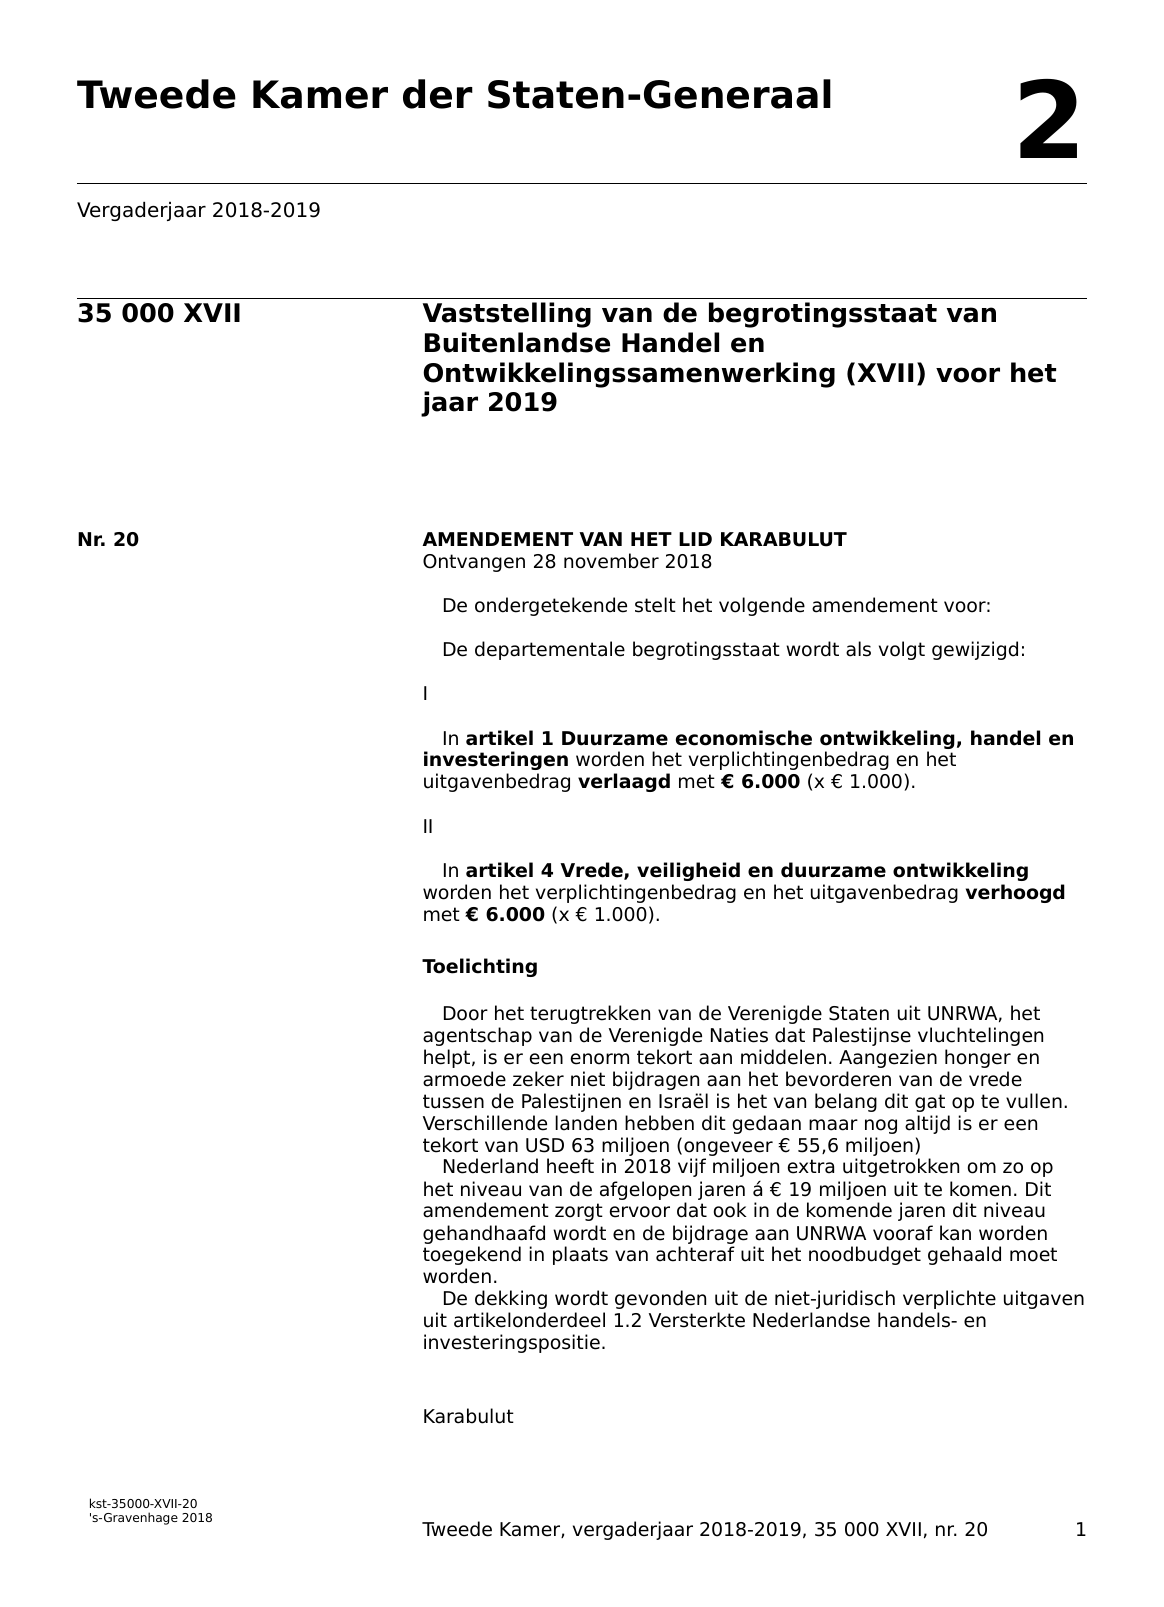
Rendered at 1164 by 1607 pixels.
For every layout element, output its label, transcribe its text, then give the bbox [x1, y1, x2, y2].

text Karabulut [422, 1384, 1087, 1428]
text De departementale begrotingsstaat wordt als volgt gewijzigd: [422, 639, 1087, 661]
text Door het terugtrekken van de Verenigde Staten uit UNRWA, het agentschap van de Verenigde Naties dat Palestijnse vluchtelingen helpt, is er een enorm tekort aan middelen. Aangezien honger en armoede zeker niet bijdragen aan het bevorderen van de vrede tussen de Palestijnen en Israël is het van belang dit gat op te vullen. Verschillende landen hebben dit gedaan maar nog altijd is er een tekort van USD 63 miljoen (ongeveer € 55,6 miljoen) [422, 1003, 1087, 1156]
table_header Tweede Kamer der Staten-Generaal [77, 59, 886, 183]
text Ontvangen 28 november 2018 [422, 551, 1087, 573]
text De dekking wordt gevonden uit de niet-juridisch verplichte uitgaven uit artikelonderdeel 1.2 Versterkte Nederlandse handels- en investeringspositie. [422, 1288, 1087, 1354]
subtitle Toelichting [422, 956, 1087, 978]
text II [422, 816, 1087, 837]
text 's-Gravenhage 2018 [88, 1511, 323, 1525]
text I [422, 683, 1087, 705]
subtitle 35 000 XVII Vaststelling van de begrotingsstaat van Buitenlandse Handel en Ontwikkelingssamenwerking (XVII) voor het jaar 2019 [77, 299, 1087, 418]
table_header 2 [886, 59, 1087, 183]
table_cell Vergaderjaar 2018-2019 [77, 184, 1087, 298]
subtitle Nr. 20 AMENDEMENT VAN HET LID KARABULUT [77, 529, 1087, 551]
text Nederland heeft in 2018 vijf miljoen extra uitgetrokken om zo op het niveau van de afgelopen jaren á € 19 miljoen uit te komen. Dit amendement zorgt ervoor dat ook in de komende jaren dit niveau gehandhaafd wordt en de bijdrage aan UNRWA vooraf kan worden toegekend in plaats van achteraf uit het noodbudget gehaald moet worden. [422, 1156, 1087, 1288]
text In artikel 1 Duurzame economische ontwikkeling, handel en investeringen worden het verplichtingenbedrag en het uitgavenbedrag verlaagd met € 6.000 (x € 1.000). [422, 727, 1087, 793]
text In artikel 4 Vrede, veiligheid en duurzame ontwikkeling worden het verplichtingenbedrag en het uitgavenbedrag verhoogd met € 6.000 (x € 1.000). [422, 860, 1087, 926]
text De ondergetekende stelt het volgende amendement voor: [422, 595, 1087, 617]
text kst-35000-XVII-20 [88, 1497, 323, 1511]
